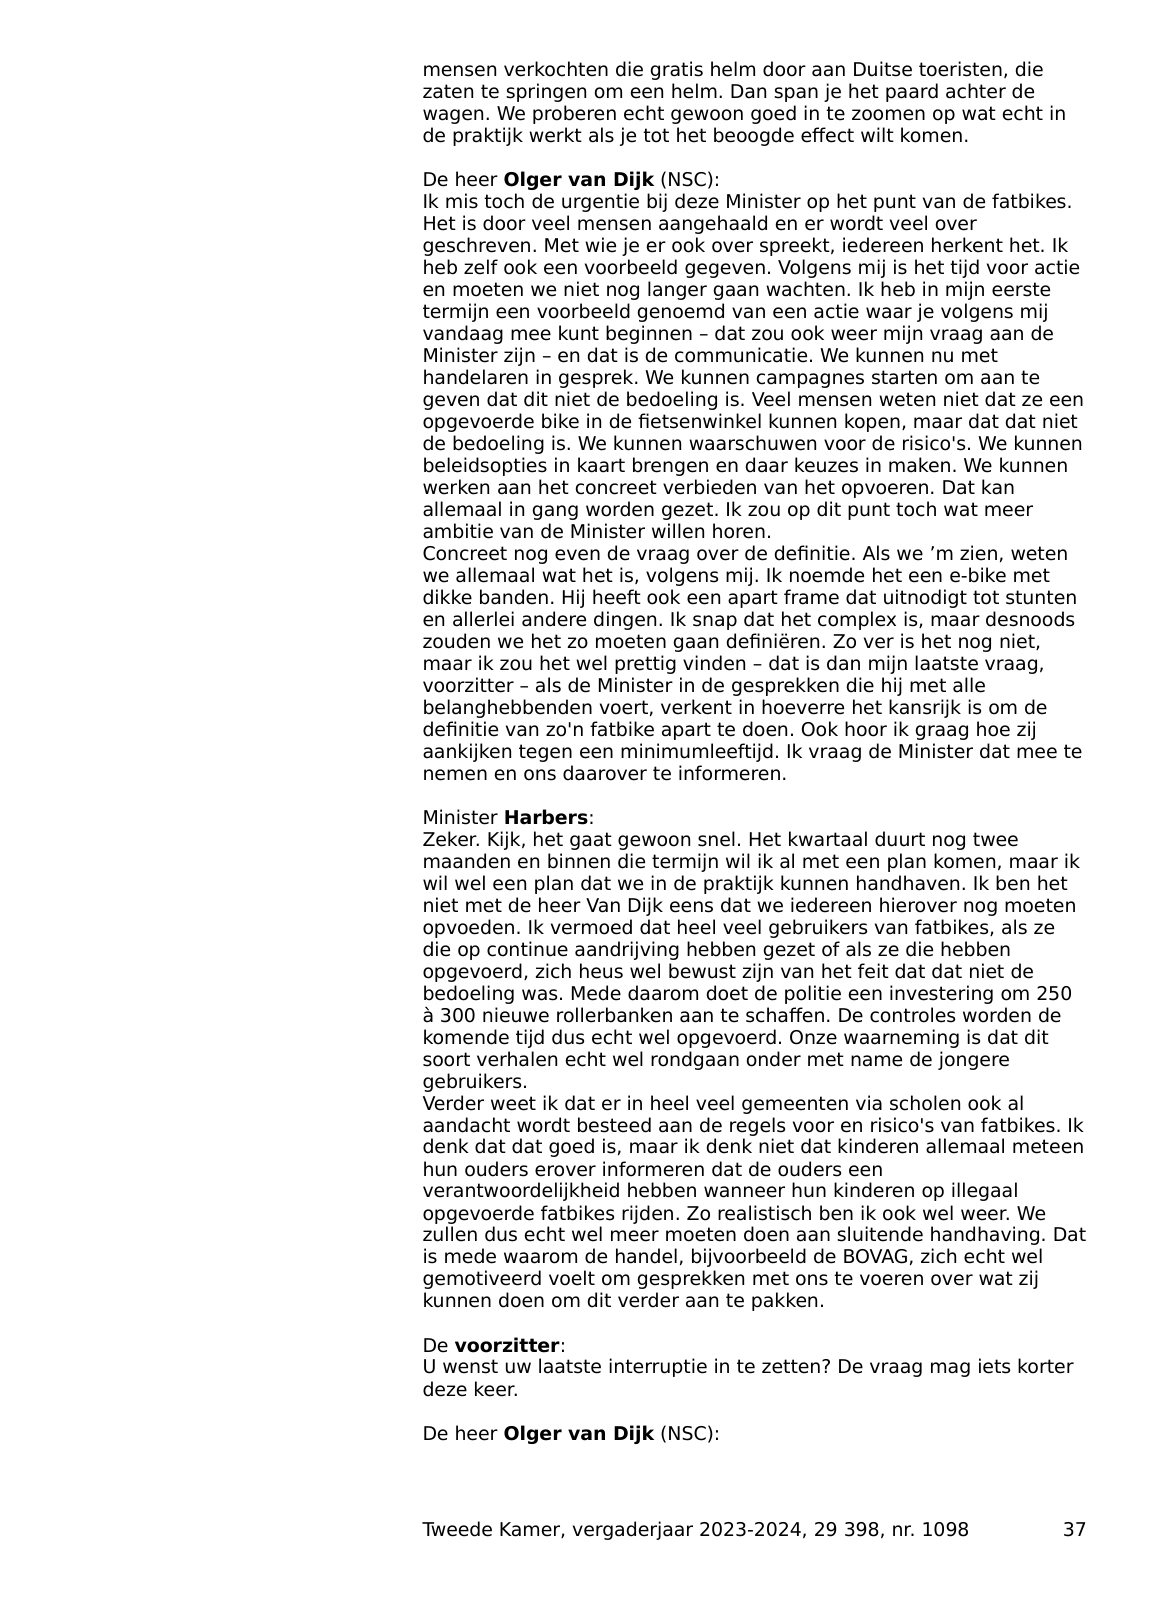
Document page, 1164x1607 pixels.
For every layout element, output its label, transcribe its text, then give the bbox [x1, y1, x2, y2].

text Concreet nog even de vraag over de definitie. Als we ’m zien, weten we allemaal wat het is, volgens mij. Ik noemde het een e-bike met dikke banden. Hij heeft ook een apart frame dat uitnodigt tot stunten en allerlei andere dingen. Ik snap dat het complex is, maar desnoods zouden we het zo moeten gaan definiëren. Zo ver is het nog niet, maar ik zou het wel prettig vinden – dat is dan mijn laatste vraag, voorzitter – als de Minister in de gesprekken die hij met alle belanghebbenden voert, verkent in hoeverre het kansrijk is om de definitie van zo'n fatbike apart te doen. Ook hoor ik graag hoe zij aankijken tegen een minimumleeftijd. Ik vraag de Minister dat mee te nemen en ons daarover te informeren. [422, 543, 1087, 784]
text Verder weet ik dat er in heel veel gemeenten via scholen ook al aandacht wordt besteed aan de regels voor en risico's van fatbikes. Ik denk dat dat goed is, maar ik denk niet dat kinderen allemaal meteen hun ouders erover informeren dat de ouders een verantwoordelijkheid hebben wanneer hun kinderen op illegaal opgevoerde fatbikes rijden. Zo realistisch ben ik ook wel weer. We zullen dus echt wel meer moeten doen aan sluitende handhaving. Dat is mede waarom de handel, bijvoorbeeld de BOVAG, zich echt wel gemotiveerd voelt om gesprekken met ons te voeren over wat zij kunnen doen om dit verder aan te pakken. [422, 1092, 1087, 1312]
text Minister Harbers: [422, 807, 1087, 829]
text De heer Olger van Dijk (NSC): [422, 169, 1087, 191]
text Zeker. Kijk, het gaat gewoon snel. Het kwartaal duurt nog twee maanden en binnen die termijn wil ik al met een plan komen, maar ik wil wel een plan dat we in de praktijk kunnen handhaven. Ik ben het niet met de heer Van Dijk eens dat we iedereen hierover nog moeten opvoeden. Ik vermoed dat heel veel gebruikers van fatbikes, als ze die op continue aandrijving hebben gezet of als ze die hebben opgevoerd, zich heus wel bewust zijn van het feit dat dat niet de bedoeling was. Mede daarom doet de politie een investering om 250 à 300 nieuwe rollerbanken aan te schaffen. De controles worden de komende tijd dus echt wel opgevoerd. Onze waarneming is dat dit soort verhalen echt wel rondgaan onder met name de jongere gebruikers. [422, 829, 1087, 1092]
text De voorzitter: [422, 1334, 1087, 1356]
text Ik mis toch de urgentie bij deze Minister op het punt van de fatbikes. Het is door veel mensen aangehaald en er wordt veel over geschreven. Met wie je er ook over spreekt, iedereen herkent het. Ik heb zelf ook een voorbeeld gegeven. Volgens mij is het tijd voor actie en moeten we niet nog langer gaan wachten. Ik heb in mijn eerste termijn een voorbeeld genoemd van een actie waar je volgens mij vandaag mee kunt beginnen – dat zou ook weer mijn vraag aan de Minister zijn – en dat is de communicatie. We kunnen nu met handelaren in gesprek. We kunnen campagnes starten om aan te geven dat dit niet de bedoeling is. Veel mensen weten niet dat ze een opgevoerde bike in de fietsenwinkel kunnen kopen, maar dat dat niet de bedoeling is. We kunnen waarschuwen voor de risico's. We kunnen beleidsopties in kaart brengen en daar keuzes in maken. We kunnen werken aan het concreet verbieden van het opvoeren. Dat kan allemaal in gang worden gezet. Ik zou op dit punt toch wat meer ambitie van de Minister willen horen. [422, 191, 1087, 543]
text mensen verkochten die gratis helm door aan Duitse toeristen, die zaten te springen om een helm. Dan span je het paard achter de wagen. We proberen echt gewoon goed in te zoomen op wat echt in de praktijk werkt als je tot het beoogde effect wilt komen. [422, 59, 1087, 147]
text U wenst uw laatste interruptie in te zetten? De vraag mag iets korter deze keer. [422, 1356, 1087, 1400]
text De heer Olger van Dijk (NSC): [422, 1423, 1087, 1444]
